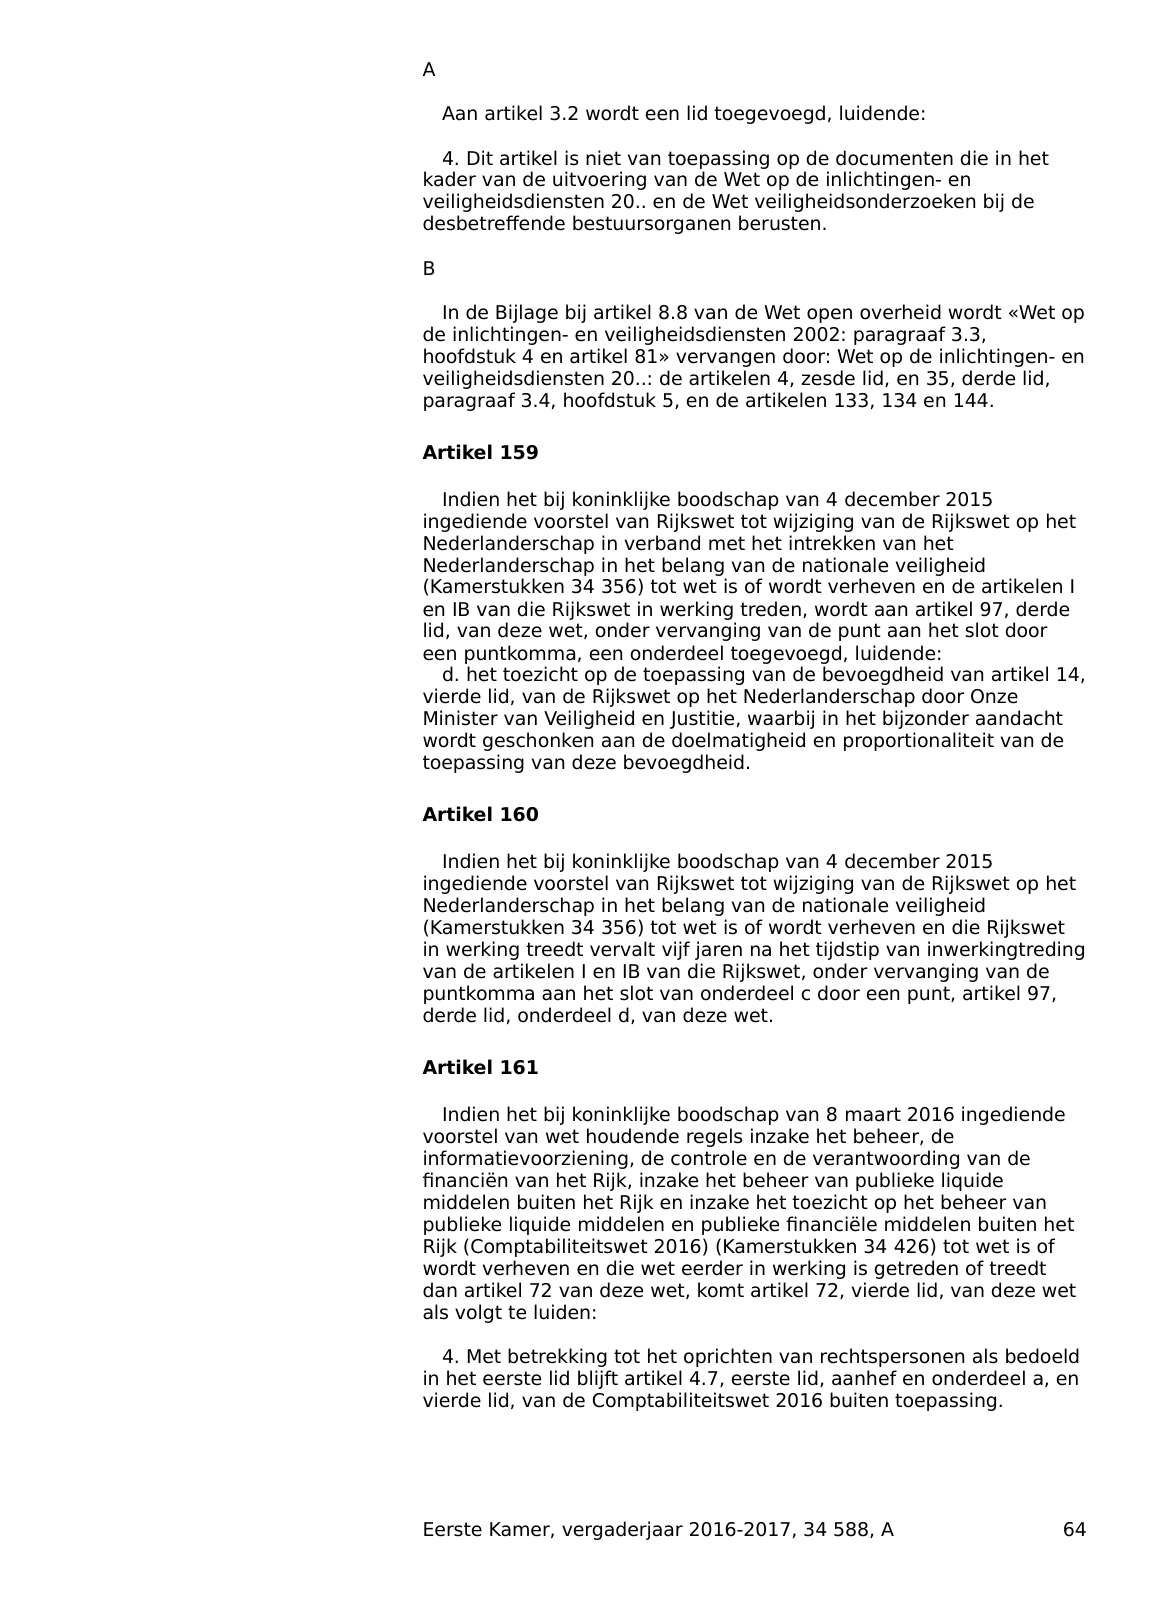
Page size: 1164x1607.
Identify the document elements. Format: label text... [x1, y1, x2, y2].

text 4. Dit artikel is niet van toepassing op de documenten die in het kader van de uitvoering van de Wet op de inlichtingen- en veiligheidsdiensten 20.. en de Wet veiligheidsonderzoeken bij de desbetreffende bestuursorganen berusten. [422, 147, 1087, 235]
text Indien het bij koninklijke boodschap van 8 maart 2016 ingediende voorstel van wet houdende regels inzake het beheer, de informatievoorziening, de controle en de verantwoording van de financiën van het Rijk, inzake het beheer van publieke liquide middelen buiten het Rijk en inzake het toezicht op het beheer van publieke liquide middelen en publieke financiële middelen buiten het Rijk (Comptabiliteitswet 2016) (Kamerstukken 34 426) tot wet is of wordt verheven en die wet eerder in werking is getreden of treedt dan artikel 72 van deze wet, komt artikel 72, vierde lid, van deze wet als volgt te luiden: [422, 1104, 1087, 1324]
text In de Bijlage bij artikel 8.8 van de Wet open overheid wordt «Wet op de inlichtingen- en veiligheidsdiensten 2002: paragraaf 3.3, hoofdstuk 4 en artikel 81» vervangen door: Wet op de inlichtingen- en veiligheidsdiensten 20..: de artikelen 4, zesde lid, en 35, derde lid, paragraaf 3.4, hoofdstuk 5, en de artikelen 133, 134 en 144. [422, 302, 1087, 412]
text d. het toezicht op de toepassing van de bevoegdheid van artikel 14, vierde lid, van de Rijkswet op het Nederlanderschap door Onze Minister van Veiligheid en Justitie, waarbij in het bijzonder aandacht wordt geschonken aan de doelmatigheid en proportionaliteit van de toepassing van deze bevoegdheid. [422, 664, 1087, 774]
text 4. Met betrekking tot het oprichten van rechtspersonen als bedoeld in het eerste lid blijft artikel 4.7, eerste lid, aanhef en onderdeel a, en vierde lid, van de Comptabiliteitswet 2016 buiten toepassing. [422, 1346, 1087, 1412]
subtitle Artikel 159 [422, 442, 1087, 463]
subtitle Artikel 160 [422, 804, 1087, 826]
subtitle Artikel 161 [422, 1057, 1087, 1079]
text A [422, 59, 1087, 81]
text Indien het bij koninklijke boodschap van 4 december 2015 ingediende voorstel van Rijkswet tot wijziging van de Rijkswet op het Nederlanderschap in het belang van de nationale veiligheid (Kamerstukken 34 356) tot wet is of wordt verheven en die Rijkswet in werking treedt vervalt vijf jaren na het tijdstip van inwerkingtreding van de artikelen I en IB van die Rijkswet, onder vervanging van de puntkomma aan het slot van onderdeel c door een punt, artikel 97, derde lid, onderdeel d, van deze wet. [422, 851, 1087, 1027]
text Indien het bij koninklijke boodschap van 4 december 2015 ingediende voorstel van Rijkswet tot wijziging van de Rijkswet op het Nederlanderschap in verband met het intrekken van het Nederlanderschap in het belang van de nationale veiligheid (Kamerstukken 34 356) tot wet is of wordt verheven en de artikelen I en IB van die Rijkswet in werking treden, wordt aan artikel 97, derde lid, van deze wet, onder vervanging van de punt aan het slot door een puntkomma, een onderdeel toegevoegd, luidende: [422, 488, 1087, 664]
text Aan artikel 3.2 wordt een lid toegevoegd, luidende: [422, 103, 1087, 125]
text B [422, 257, 1087, 279]
